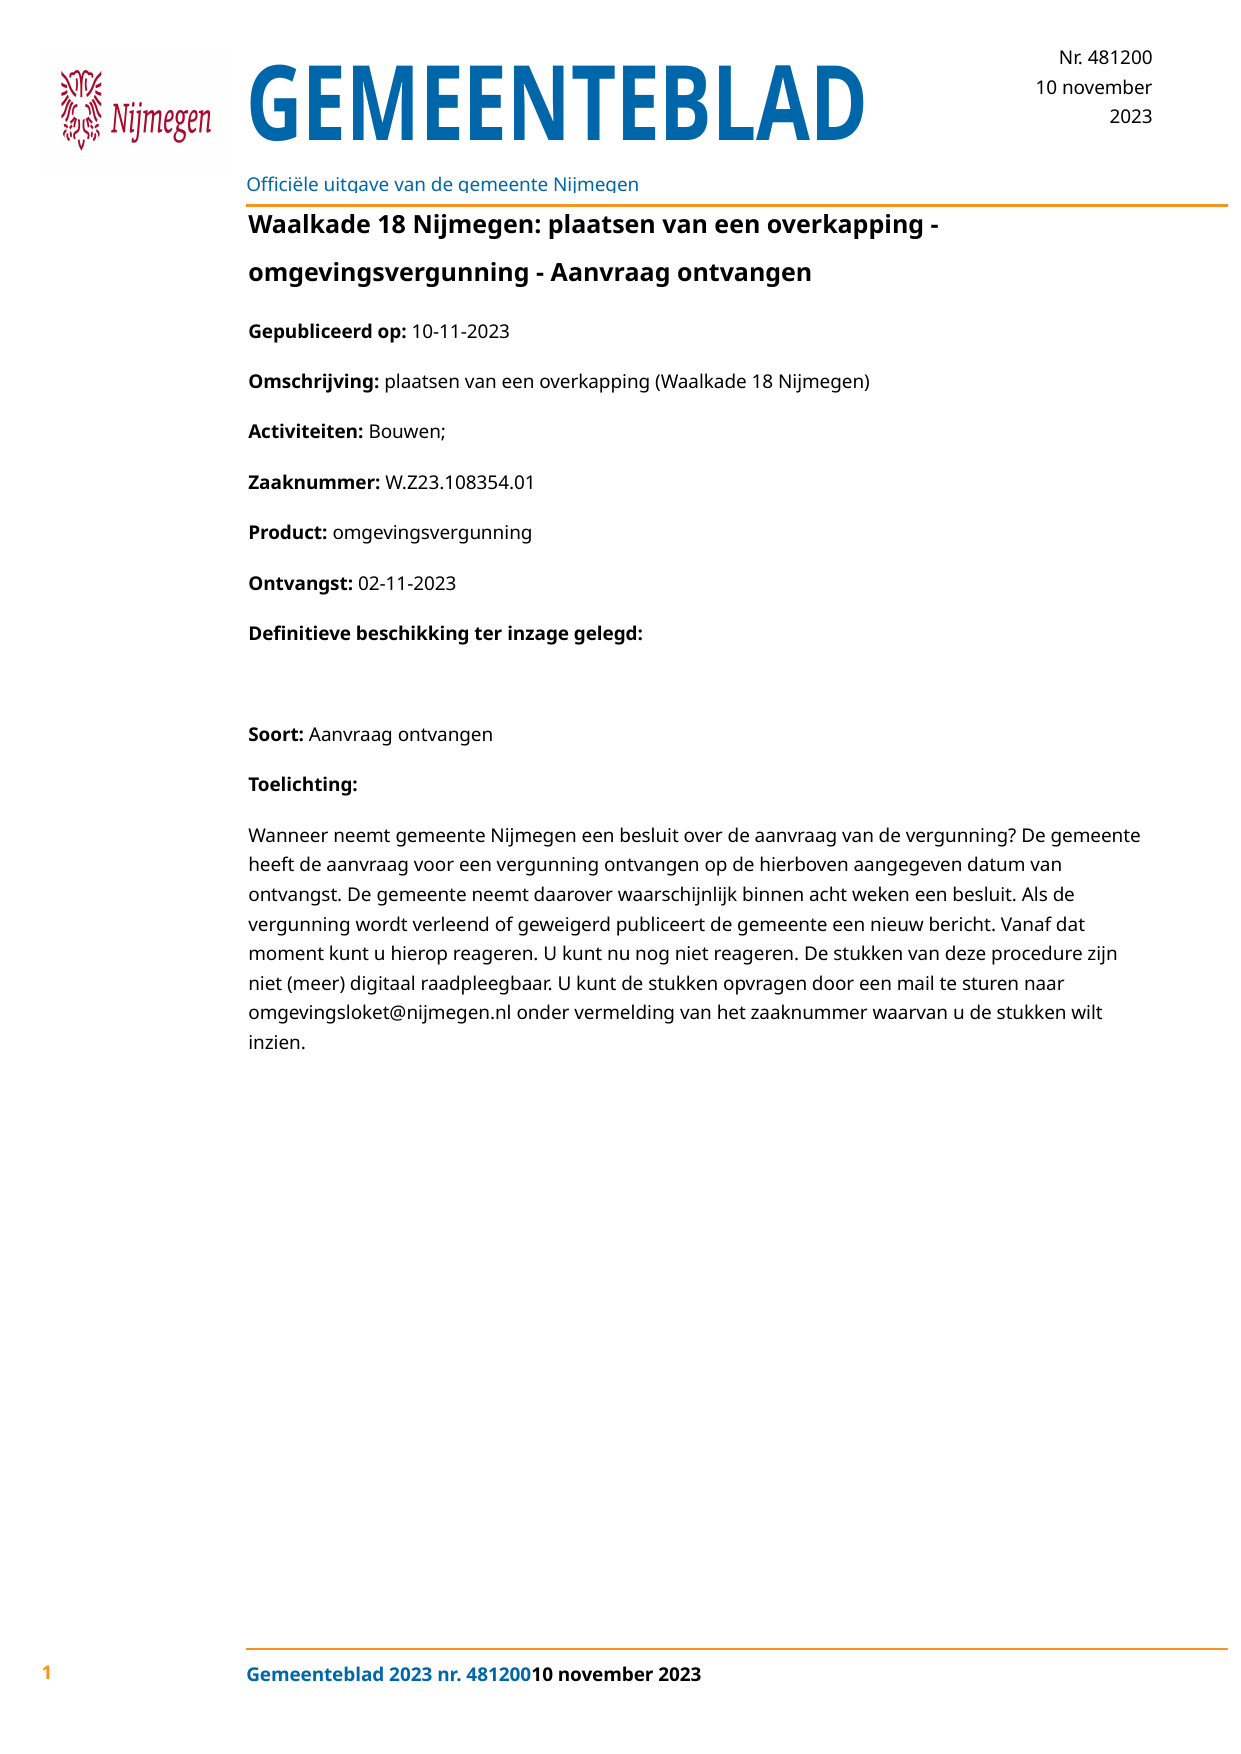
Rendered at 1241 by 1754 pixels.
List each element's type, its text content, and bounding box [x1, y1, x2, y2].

text Product: omgevingsvergunning [248, 519, 1152, 545]
picture [41, 47, 231, 172]
text Soort: Aanvraag ontvangen [248, 721, 1152, 747]
text Toelichting: [248, 772, 1152, 797]
text Waalkade 18 Nijmegen: plaatsen van een overkapping - omgevingsvergunning - Aanvraag ontvangen [248, 207, 1152, 288]
text Activiteiten: Bouwen; [248, 419, 1152, 444]
text Ontvangst: 02-11-2023 [248, 570, 1152, 596]
text Wanneer neemt gemeente Nijmegen een besluit over de aanvraag van de vergunning? De gemeente heeft de aanvraag voor een vergunning ontvangen op de hierboven aangegeven datum van ontvangst. De gemeente neemt daarover waarschijnlijk binnen acht weken een besluit. Als de vergunning wordt verleend of geweigerd publiceert de gemeente een nieuw bericht. Vanaf dat moment kunt u hierop reageren. U kunt nu nog niet reageren. De stukken van deze procedure zijn niet (meer) digitaal raadpleegbaar. U kunt de stukken opvragen door een mail te sturen naar omgevingsloket@nijmegen.nl onder vermelding van het zaaknummer waarvan u de stukken wilt inzien. [248, 822, 1152, 1055]
text Definitieve beschikking ter inzage gelegd: [248, 620, 1152, 646]
text Zaaknummer: W.Z23.108354.01 [248, 469, 1152, 495]
text Omschrijving: plaatsen van een overkapping (Waalkade 18 Nijmegen) [248, 368, 1152, 394]
text Gepubliceerd op: 10-11-2023 [248, 318, 1152, 344]
